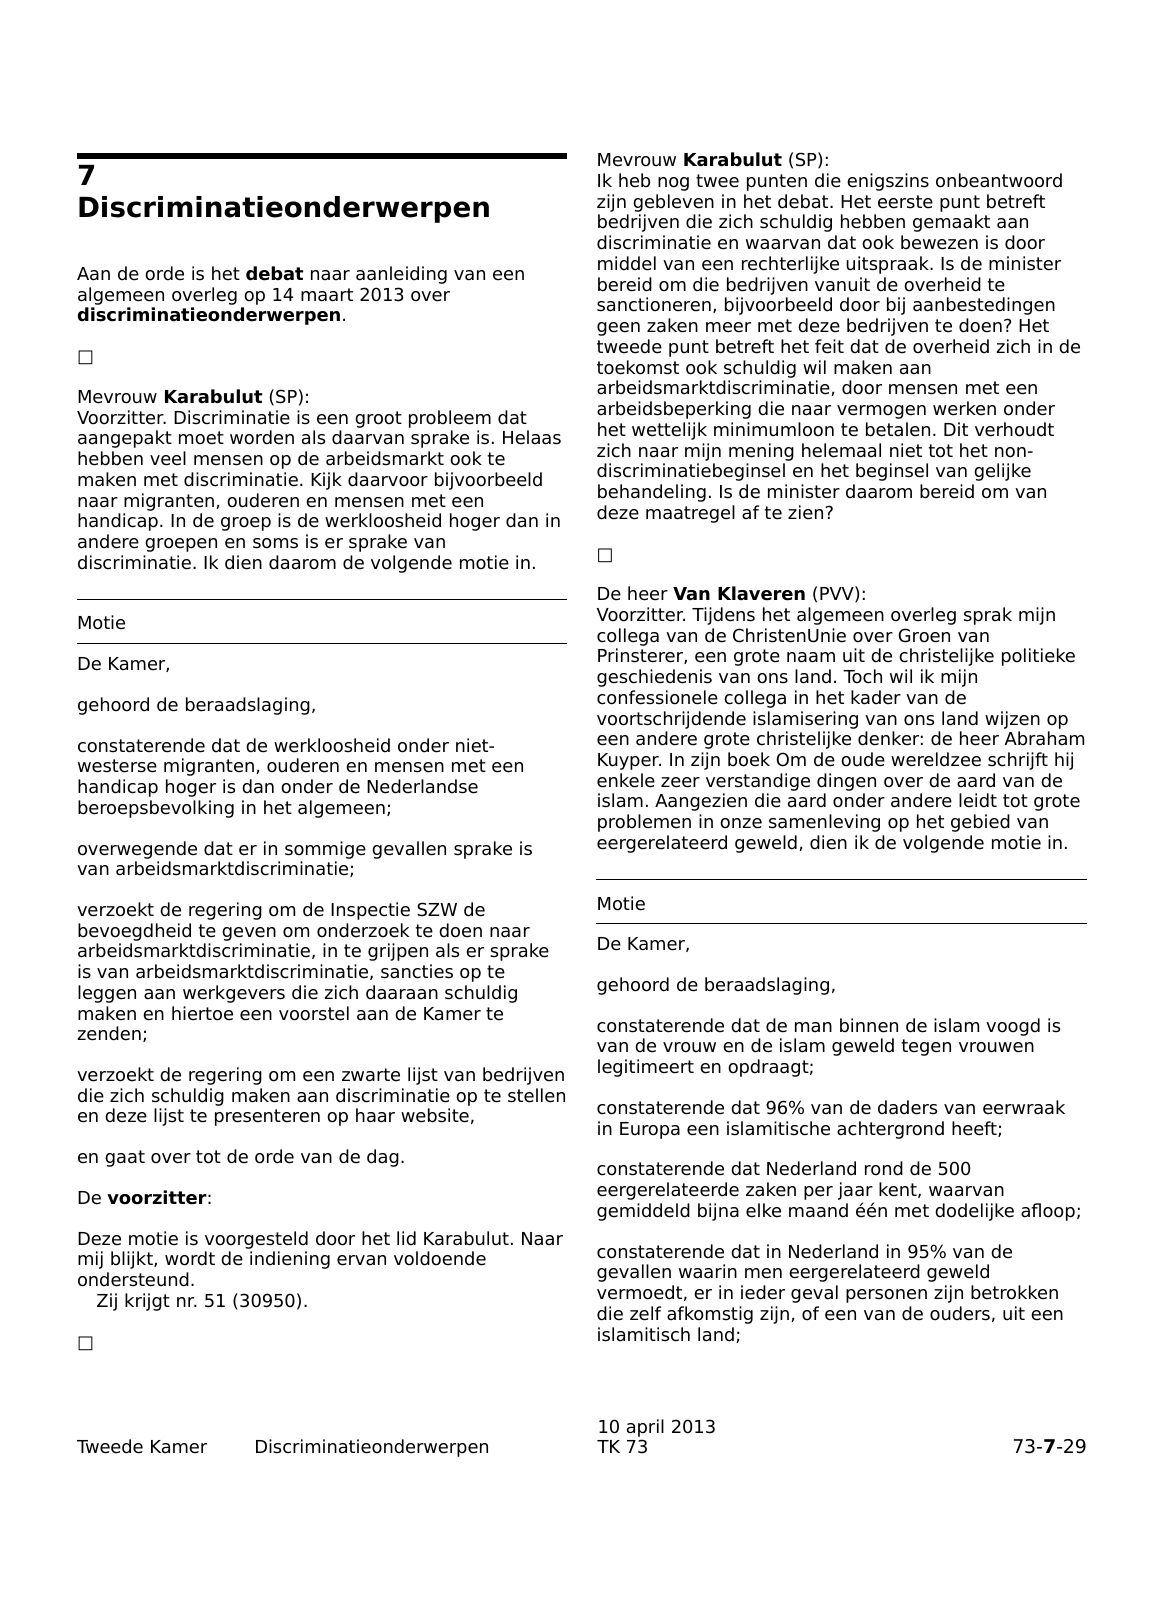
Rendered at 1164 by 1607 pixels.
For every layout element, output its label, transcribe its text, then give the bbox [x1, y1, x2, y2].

text Mevrouw Karabulut (SP): [77, 387, 567, 407]
text Deze motie is voorgesteld door het lid Karabulut. Naar mij blijkt, wordt de indiening ervan voldoende ondersteund. [77, 1228, 567, 1291]
text gehoord de beraadslaging, [77, 695, 567, 715]
text overwegende dat er in sommige gevallen sprake is van arbeidsmarktdiscriminatie; [77, 838, 567, 880]
text Aan de orde is het debat naar aanleiding van een algemeen overleg op 14 maart 2013 over discriminatieonderwerpen. [77, 264, 567, 326]
text Mevrouw Karabulut (SP): [596, 150, 1087, 171]
text verzoekt de regering om de Inspectie SZW de bevoegdheid te geven om onderzoek te doen naar arbeidsmarktdiscriminatie, in te grijpen als er sprake is van arbeidsmarktdiscriminatie, sancties op te leggen aan werkgevers die zich daaraan schuldig maken en hiertoe een voorstel aan de Kamer te zenden; [77, 900, 567, 1045]
text De Kamer, [77, 654, 567, 675]
text De Kamer, [596, 934, 1087, 955]
text constaterende dat in Nederland in 95% van de gevallen waarin men eergerelateerd geweld vermoedt, er in ieder geval personen zijn betrokken die zelf afkomstig zijn, of een van de ouders, uit een islamitisch land; [596, 1241, 1087, 1345]
text gehoord de beraadslaging, [596, 975, 1087, 996]
text De voorzitter: [77, 1188, 567, 1208]
text Ik heb nog twee punten die enigszins onbeantwoord zijn gebleven in het debat. Het eerste punt betreft bedrijven die zich schuldig hebben gemaakt aan discriminatie en waarvan dat ook bewezen is door middel van een rechterlijke uitspraak. Is de minister bereid om die bedrijven vanuit de overheid te sanctioneren, bijvoorbeeld door bij aanbestedingen geen zaken meer met deze bedrijven te doen? Het tweede punt betreft het feit dat de overheid zich in de toekomst ook schuldig wil maken aan arbeidsmarktdiscriminatie, door mensen met een arbeidsbeperking die naar vermogen werken onder het wettelijk minimumloon te betalen. Dit verhoudt zich naar mijn mening helemaal niet tot het non-discriminatiebeginsel en het beginsel van gelijke behandeling. Is de minister daarom bereid om van deze maatregel af te zien? [596, 171, 1087, 523]
text constaterende dat Nederland rond de 500 eergerelateerde zaken per jaar kent, waarvan gemiddeld bijna elke maand één met dodelijke afloop; [596, 1159, 1087, 1221]
text Voorzitter. Tijdens het algemeen overleg sprak mijn collega van de ChristenUnie over Groen van Prinsterer, een grote naam uit de christelijke politieke geschiedenis van ons land. Toch wil ik mijn confessionele collega in het kader van de voortschrijdende islamisering van ons land wijzen op een andere grote christelijke denker: de heer Abraham Kuyper. In zijn boek Om de oude wereldzee schrijft hij enkele zeer verstandige dingen over de aard van de islam. Aangezien die aard onder andere leidt tot grote problemen in onze samenleving op het gebied van eergerelateerd geweld, dien ik de volgende motie in. [596, 605, 1087, 853]
text Motie [596, 893, 1087, 914]
text constaterende dat de man binnen de islam voogd is van de vrouw en de islam geweld tegen vrouwen legitimeert en opdraagt; [596, 1016, 1087, 1078]
text □ [77, 346, 567, 367]
title 7 Discriminatieonderwerpen [77, 159, 567, 224]
text en gaat over tot de orde van de dag. [77, 1147, 567, 1168]
text Motie [77, 613, 567, 634]
text verzoekt de regering om een zwarte lijst van bedrijven die zich schuldig maken aan discriminatie op te stellen en deze lijst te presenteren op haar website, [77, 1065, 567, 1127]
text Zij krijgt nr. 51 (30950). [77, 1291, 567, 1311]
text Voorzitter. Discriminatie is een groot probleem dat aangepakt moet worden als daarvan sprake is. Helaas hebben veel mensen op de arbeidsmarkt ook te maken met discriminatie. Kijk daarvoor bijvoorbeeld naar migranten, ouderen en mensen met een handicap. In de groep is de werkloosheid hoger dan in andere groepen en soms is er sprake van discriminatie. Ik dien daarom de volgende motie in. [77, 407, 567, 573]
text □ [77, 1331, 567, 1352]
text constaterende dat de werkloosheid onder niet-westerse migranten, ouderen en mensen met een handicap hoger is dan onder de Nederlandse beroepsbevolking in het algemeen; [77, 735, 567, 818]
text □ [596, 543, 1087, 564]
text De heer Van Klaveren (PVV): [596, 584, 1087, 605]
text constaterende dat 96% van de daders van eerwraak in Europa een islamitische achtergrond heeft; [596, 1098, 1087, 1139]
